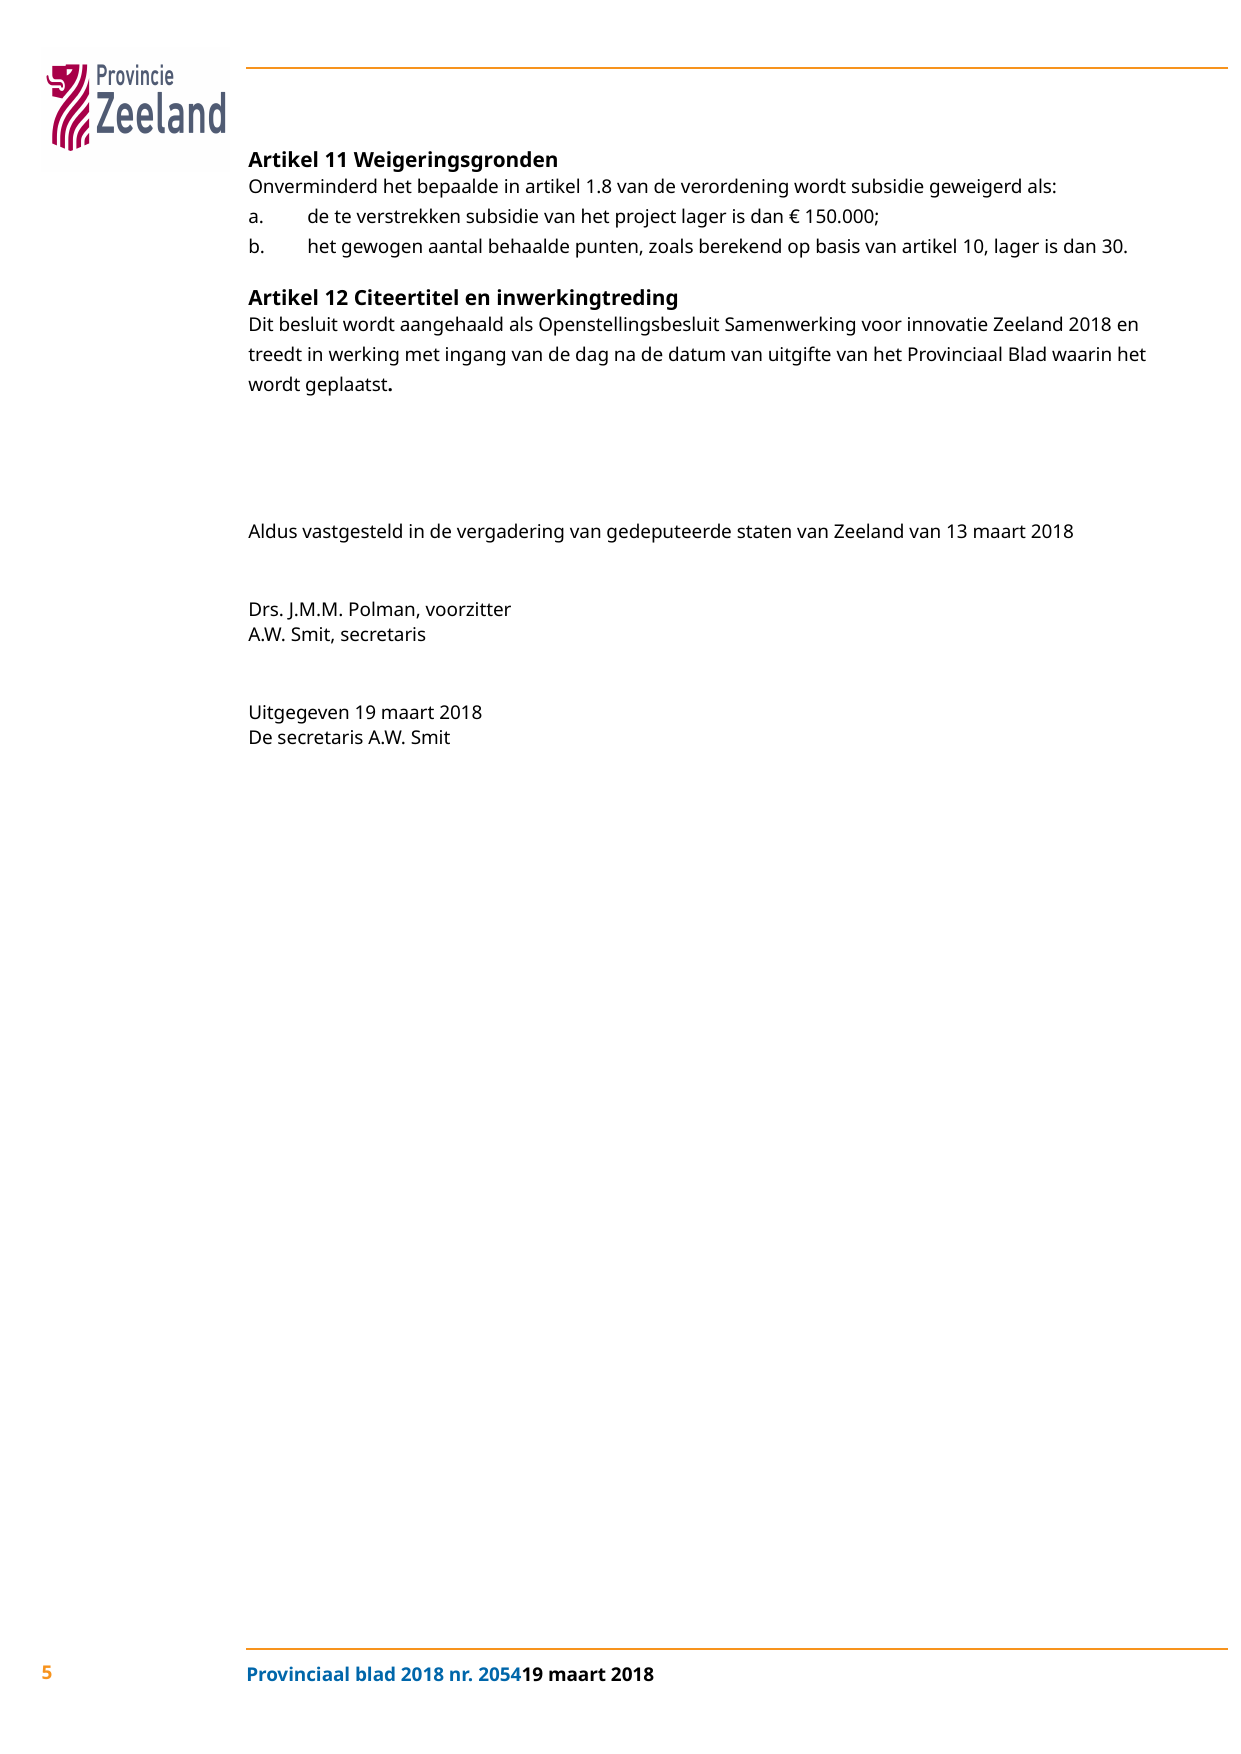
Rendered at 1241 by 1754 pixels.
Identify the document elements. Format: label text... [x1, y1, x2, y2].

list de te verstrekken subsidie van het project lager is dan € 150.000; [248, 203, 1152, 229]
list het gewogen aantal behaalde punten, zoals berekend op basis van artikel 10, lager is dan 30. [248, 233, 1152, 258]
text Artikel 11 Weigeringsgronden [248, 145, 1152, 174]
text Onverminderd het bepaalde in artikel 1.8 van de verordening wordt subsidie geweigerd als: [248, 174, 1152, 199]
text Uitgegeven 19 maart 2018 [248, 699, 1152, 724]
text Aldus vastgesteld in de vergadering van gedeputeerde staten van Zeeland van 13 maart 2018 [248, 519, 1152, 544]
text Dit besluit wordt aangehaald als Openstellingsbesluit Samenwerking voor innovatie Zeeland 2018 en treedt in werking met ingang van de dag na de datum van uitgifte van het Provinciaal Blad waarin het wordt geplaatst. [248, 312, 1152, 397]
text A.W. Smit, secretaris [248, 622, 1152, 647]
picture [41, 47, 231, 172]
text Artikel 12 Citeertitel en inwerkingtreding [248, 283, 1152, 312]
text De secretaris A.W. Smit [248, 724, 1152, 750]
text Drs. J.M.M. Polman, voorzitter [248, 596, 1152, 622]
